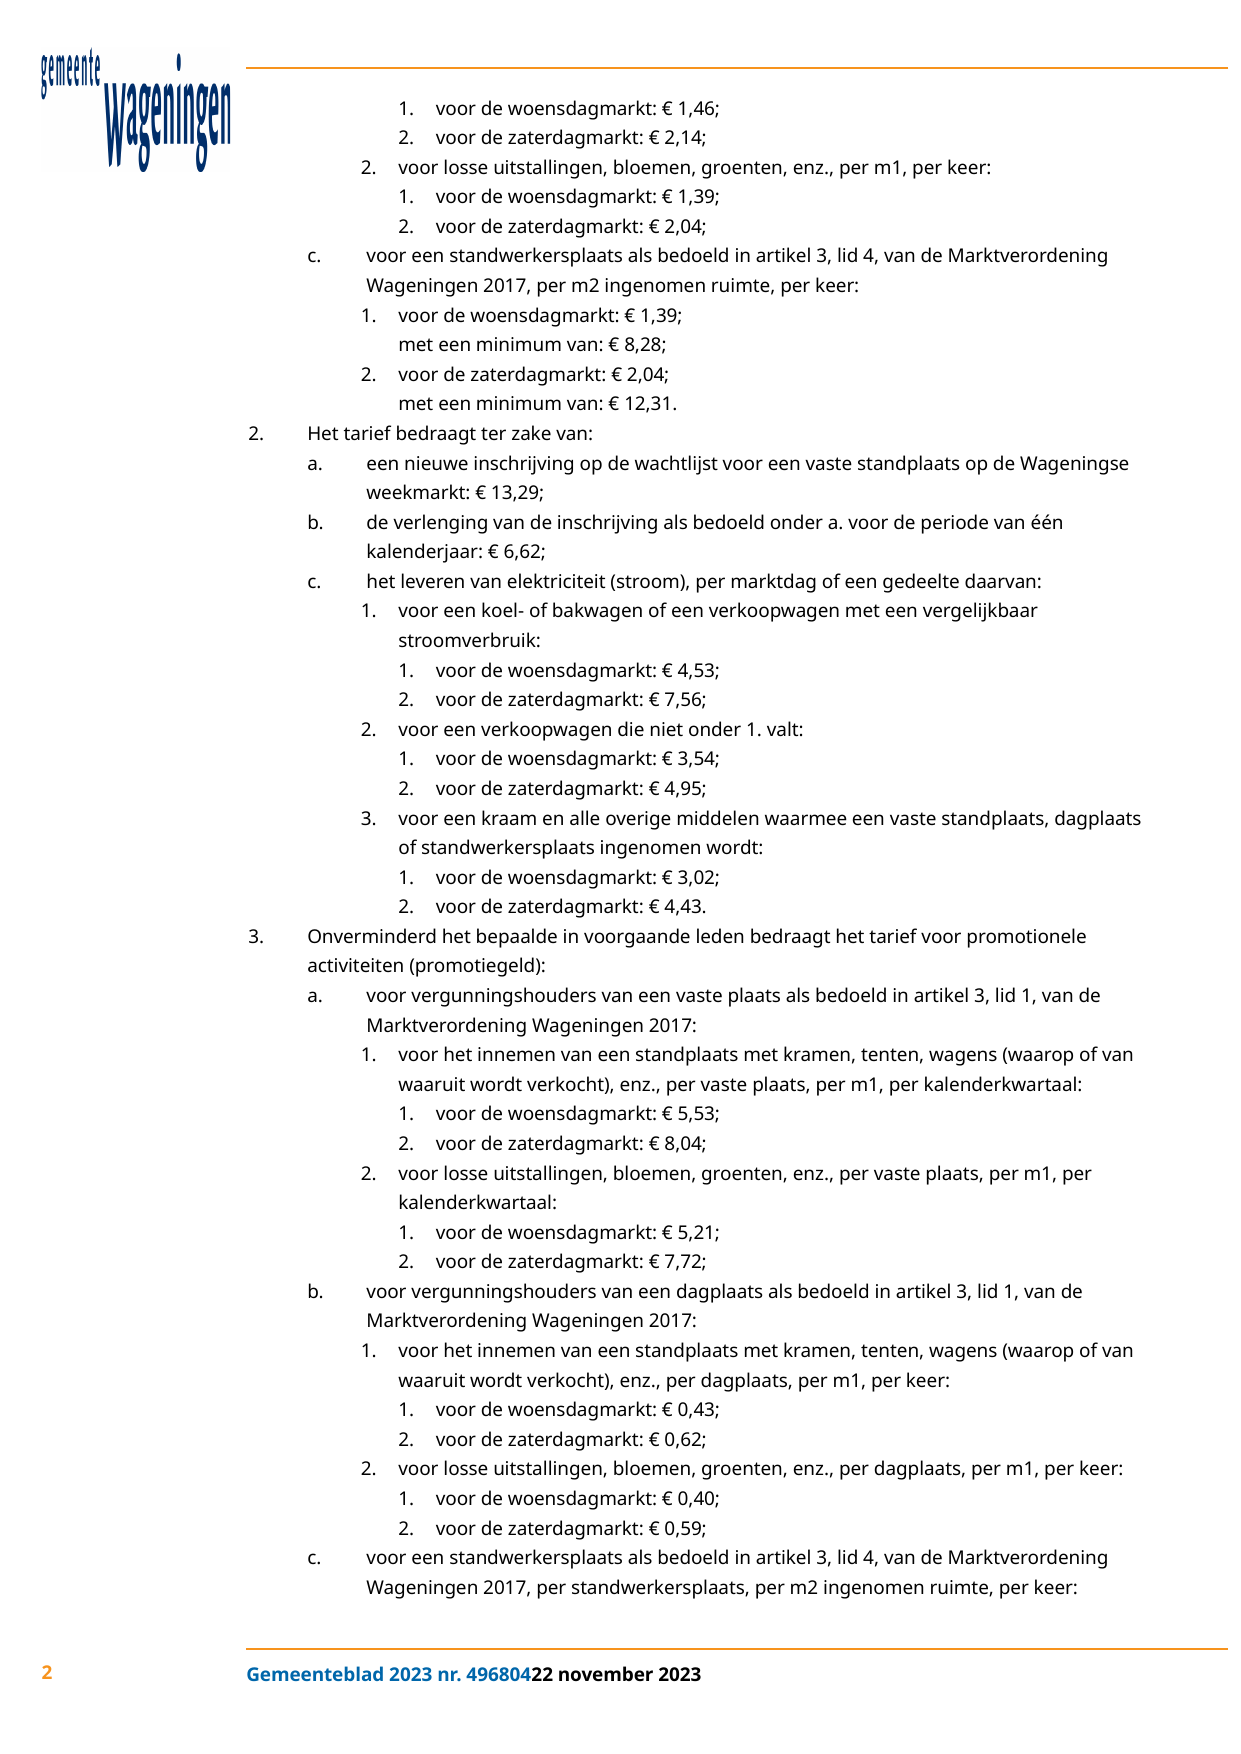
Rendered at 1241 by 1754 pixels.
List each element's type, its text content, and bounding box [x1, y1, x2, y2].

list voor de zaterdagmarkt: € 2,14; [398, 124, 1152, 150]
list voor de woensdagmarkt: € 4,53; [398, 657, 1152, 683]
list voor de zaterdagmarkt: € 7,56; [398, 686, 1152, 712]
list voor de woensdagmarkt: € 3,02; [398, 864, 1152, 890]
list voor losse uitstallingen, bloemen, groenten, enz., per m1, per keer: [361, 154, 1152, 180]
list voor het innemen van een standplaats met kramen, tenten, wagens (waarop of van waaruit wordt verkocht), enz., per vaste plaats, per m1, per kalenderkwartaal: [361, 1041, 1152, 1097]
list de verlenging van de inschrijving als bedoeld onder a. voor de periode van één kalenderjaar: € 6,62; [307, 509, 1152, 564]
list voor vergunningshouders van een vaste plaats als bedoeld in artikel 3, lid 1, van de Marktverordening Wageningen 2017: [307, 982, 1152, 1038]
list voor losse uitstallingen, bloemen, groenten, enz., per dagplaats, per m1, per keer: [361, 1456, 1152, 1481]
list voor de zaterdagmarkt: € 2,04; [361, 361, 1152, 387]
list een nieuwe inschrijving op de wachtlijst voor een vaste standplaats op de Wageningse weekmarkt: € 13,29; [307, 450, 1152, 505]
list voor een verkoopwagen die niet onder 1. valt: [361, 716, 1152, 742]
list voor de woensdagmarkt: € 3,54; [398, 746, 1152, 771]
list het leveren van elektriciteit (stroom), per marktdag of een gedeelte daarvan: [307, 568, 1152, 594]
list met een minimum van: € 8,28; [361, 331, 1152, 357]
list met een minimum van: € 12,31. [361, 391, 1152, 416]
list voor de woensdagmarkt: € 1,39; [398, 183, 1152, 209]
list Het tarief bedraagt ter zake van: [248, 420, 1152, 446]
picture [41, 47, 231, 172]
list voor een standwerkersplaats als bedoeld in artikel 3, lid 4, van de Marktverordening Wageningen 2017, per standwerkersplaats, per m2 ingenomen ruimte, per keer: [307, 1544, 1152, 1600]
list voor de zaterdagmarkt: € 4,43. [398, 893, 1152, 919]
list voor de zaterdagmarkt: € 2,04; [398, 213, 1152, 239]
list voor de woensdagmarkt: € 0,43; [398, 1396, 1152, 1422]
list voor de woensdagmarkt: € 1,46; [398, 95, 1152, 121]
list voor het innemen van een standplaats met kramen, tenten, wagens (waarop of van waaruit wordt verkocht), enz., per dagplaats, per m1, per keer: [361, 1337, 1152, 1393]
list voor de woensdagmarkt: € 0,40; [398, 1485, 1152, 1511]
list Onverminderd het bepaalde in voorgaande leden bedraagt het tarief voor promotionele activiteiten (promotiegeld): [248, 923, 1152, 978]
list voor losse uitstallingen, bloemen, groenten, enz., per vaste plaats, per m1, per kalenderkwartaal: [361, 1160, 1152, 1215]
list voor de zaterdagmarkt: € 0,59; [398, 1515, 1152, 1541]
list voor de zaterdagmarkt: € 4,95; [398, 775, 1152, 801]
list voor de woensdagmarkt: € 1,39; [361, 302, 1152, 328]
list voor de woensdagmarkt: € 5,21; [398, 1219, 1152, 1245]
list voor de zaterdagmarkt: € 0,62; [398, 1426, 1152, 1452]
list voor de zaterdagmarkt: € 8,04; [398, 1130, 1152, 1156]
list voor een standwerkersplaats als bedoeld in artikel 3, lid 4, van de Marktverordening Wageningen 2017, per m2 ingenomen ruimte, per keer: [307, 243, 1152, 298]
list voor vergunningshouders van een dagplaats als bedoeld in artikel 3, lid 1, van de Marktverordening Wageningen 2017: [307, 1278, 1152, 1333]
list voor een koel- of bakwagen of een verkoopwagen met een vergelijkbaar stroomverbruik: [361, 598, 1152, 653]
list voor de woensdagmarkt: € 5,53; [398, 1101, 1152, 1126]
list voor de zaterdagmarkt: € 7,72; [398, 1248, 1152, 1274]
list voor een kraam en alle overige middelen waarmee een vaste standplaats, dagplaats of standwerkersplaats ingenomen wordt: [361, 805, 1152, 860]
